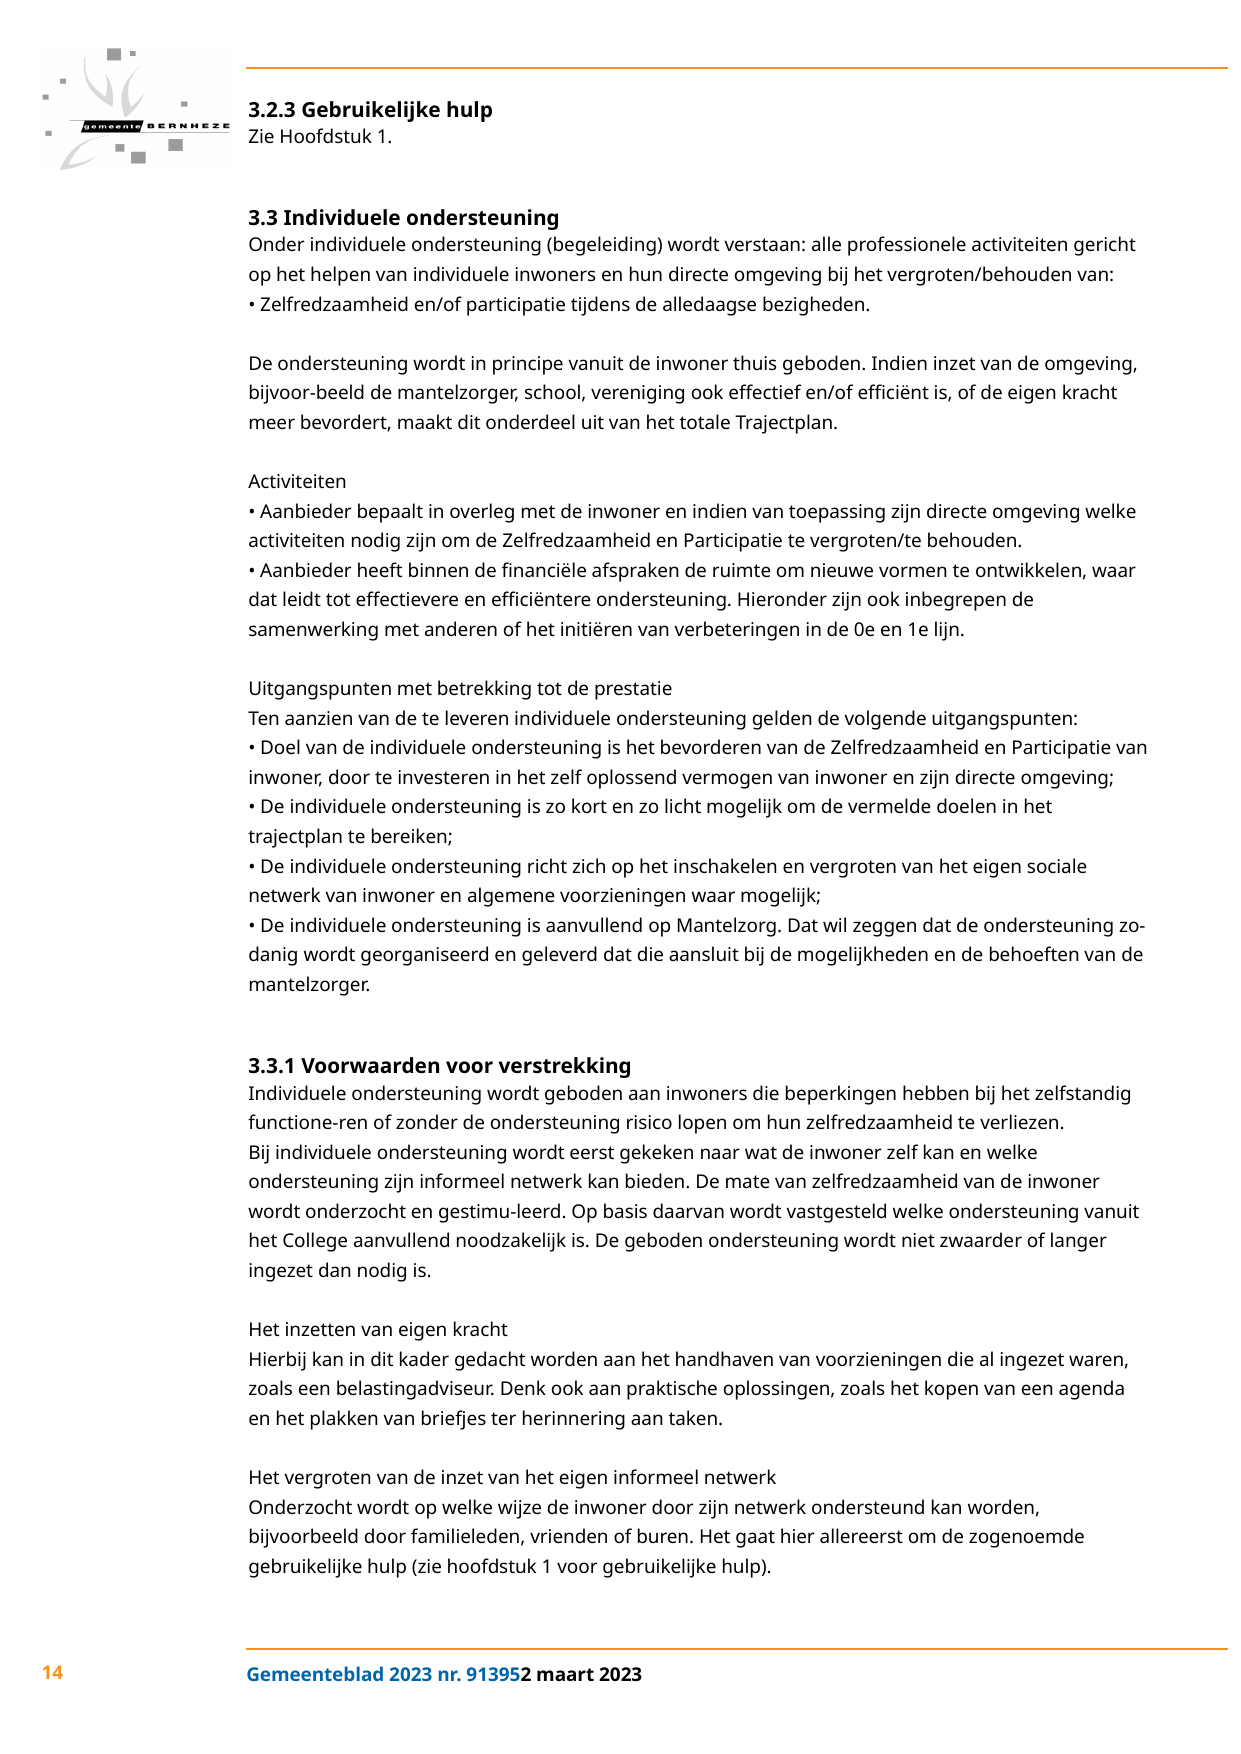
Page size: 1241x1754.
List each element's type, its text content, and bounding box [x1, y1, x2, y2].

text • De individuele ondersteuning is aanvullend op Mantelzorg. Dat wil zeggen dat de ondersteuning zo-danig wordt georganiseerd en geleverd dat die aansluit bij de mogelijkheden en de behoeften van de mantelzorger. [248, 912, 1152, 997]
text Ten aanzien van de te leveren individuele ondersteuning gelden de volgende uitgangspunten: [248, 705, 1152, 731]
text • De individuele ondersteuning is zo kort en zo licht mogelijk om de vermelde doelen in het trajectplan te bereiken; [248, 794, 1152, 849]
text 3.3 Individuele ondersteuning [248, 203, 1152, 232]
text Het vergroten van de inzet van het eigen informeel netwerk [248, 1464, 1152, 1490]
text Bij individuele ondersteuning wordt eerst gekeken naar wat de inwoner zelf kan en welke ondersteuning zijn informeel netwerk kan bieden. De mate van zelfredzaamheid van de inwoner wordt onderzocht en gestimu-leerd. Op basis daarvan wordt vastgesteld welke ondersteuning vanuit het College aanvullend noodzakelijk is. De geboden ondersteuning wordt niet zwaarder of langer ingezet dan nodig is. [248, 1139, 1152, 1283]
text • Aanbieder bepaalt in overleg met de inwoner en indien van toepassing zijn directe omgeving welke activiteiten nodig zijn om de Zelfredzaamheid en Participatie te vergroten/te behouden. [248, 498, 1152, 553]
text Onderzocht wordt op welke wijze de inwoner door zijn netwerk ondersteund kan worden, bijvoorbeeld door familieleden, vrienden of buren. Het gaat hier allereerst om de zogenoemde gebruikelijke hulp (zie hoofdstuk 1 voor gebruikelijke hulp). [248, 1494, 1152, 1579]
text Activiteiten [248, 468, 1152, 494]
text • Aanbieder heeft binnen de financiële afspraken de ruimte om nieuwe vormen te ontwikkelen, waar dat leidt tot effectievere en efficiëntere ondersteuning. Hieronder zijn ook inbegrepen de samenwerking met anderen of het initiëren van verbeteringen in de 0e en 1e lijn. [248, 557, 1152, 642]
text De ondersteuning wordt in principe vanuit de inwoner thuis geboden. Indien inzet van de omgeving, bijvoor-beeld de mantelzorger, school, vereniging ook effectief en/of efficiënt is, of de eigen kracht meer bevordert, maakt dit onderdeel uit van het totale Trajectplan. [248, 350, 1152, 435]
text • Doel van de individuele ondersteuning is het bevorderen van de Zelfredzaamheid en Participatie van inwoner, door te investeren in het zelf oplossend vermogen van inwoner en zijn directe omgeving; [248, 734, 1152, 790]
text 3.3.1 Voorwaarden voor verstrekking [248, 1051, 1152, 1080]
text Het inzetten van eigen kracht [248, 1316, 1152, 1342]
text Hierbij kan in dit kader gedacht worden aan het handhaven van voorzieningen die al ingezet waren, zoals een belastingadviseur. Denk ook aan praktische oplossingen, zoals het kopen van een agenda en het plakken van briefjes ter herinnering aan taken. [248, 1346, 1152, 1431]
text Individuele ondersteuning wordt geboden aan inwoners die beperkingen hebben bij het zelfstandig functione-ren of zonder de ondersteuning risico lopen om hun zelfredzaamheid te verliezen. [248, 1080, 1152, 1135]
text Zie Hoofdstuk 1. [248, 123, 1152, 149]
text 3.2.3 Gebruikelijke hulp [248, 95, 1152, 123]
text Onder individuele ondersteuning (begeleiding) wordt verstaan: alle professionele activiteiten gericht op het helpen van individuele inwoners en hun directe omgeving bij het vergroten/behouden van: [248, 232, 1152, 287]
text • De individuele ondersteuning richt zich op het inschakelen en vergroten van het eigen sociale netwerk van inwoner en algemene voorzieningen waar mogelijk; [248, 853, 1152, 908]
picture [41, 47, 231, 172]
text • Zelfredzaamheid en/of participatie tijdens de alledaagse bezigheden. [248, 291, 1152, 317]
text Uitgangspunten met betrekking tot de prestatie [248, 675, 1152, 701]
